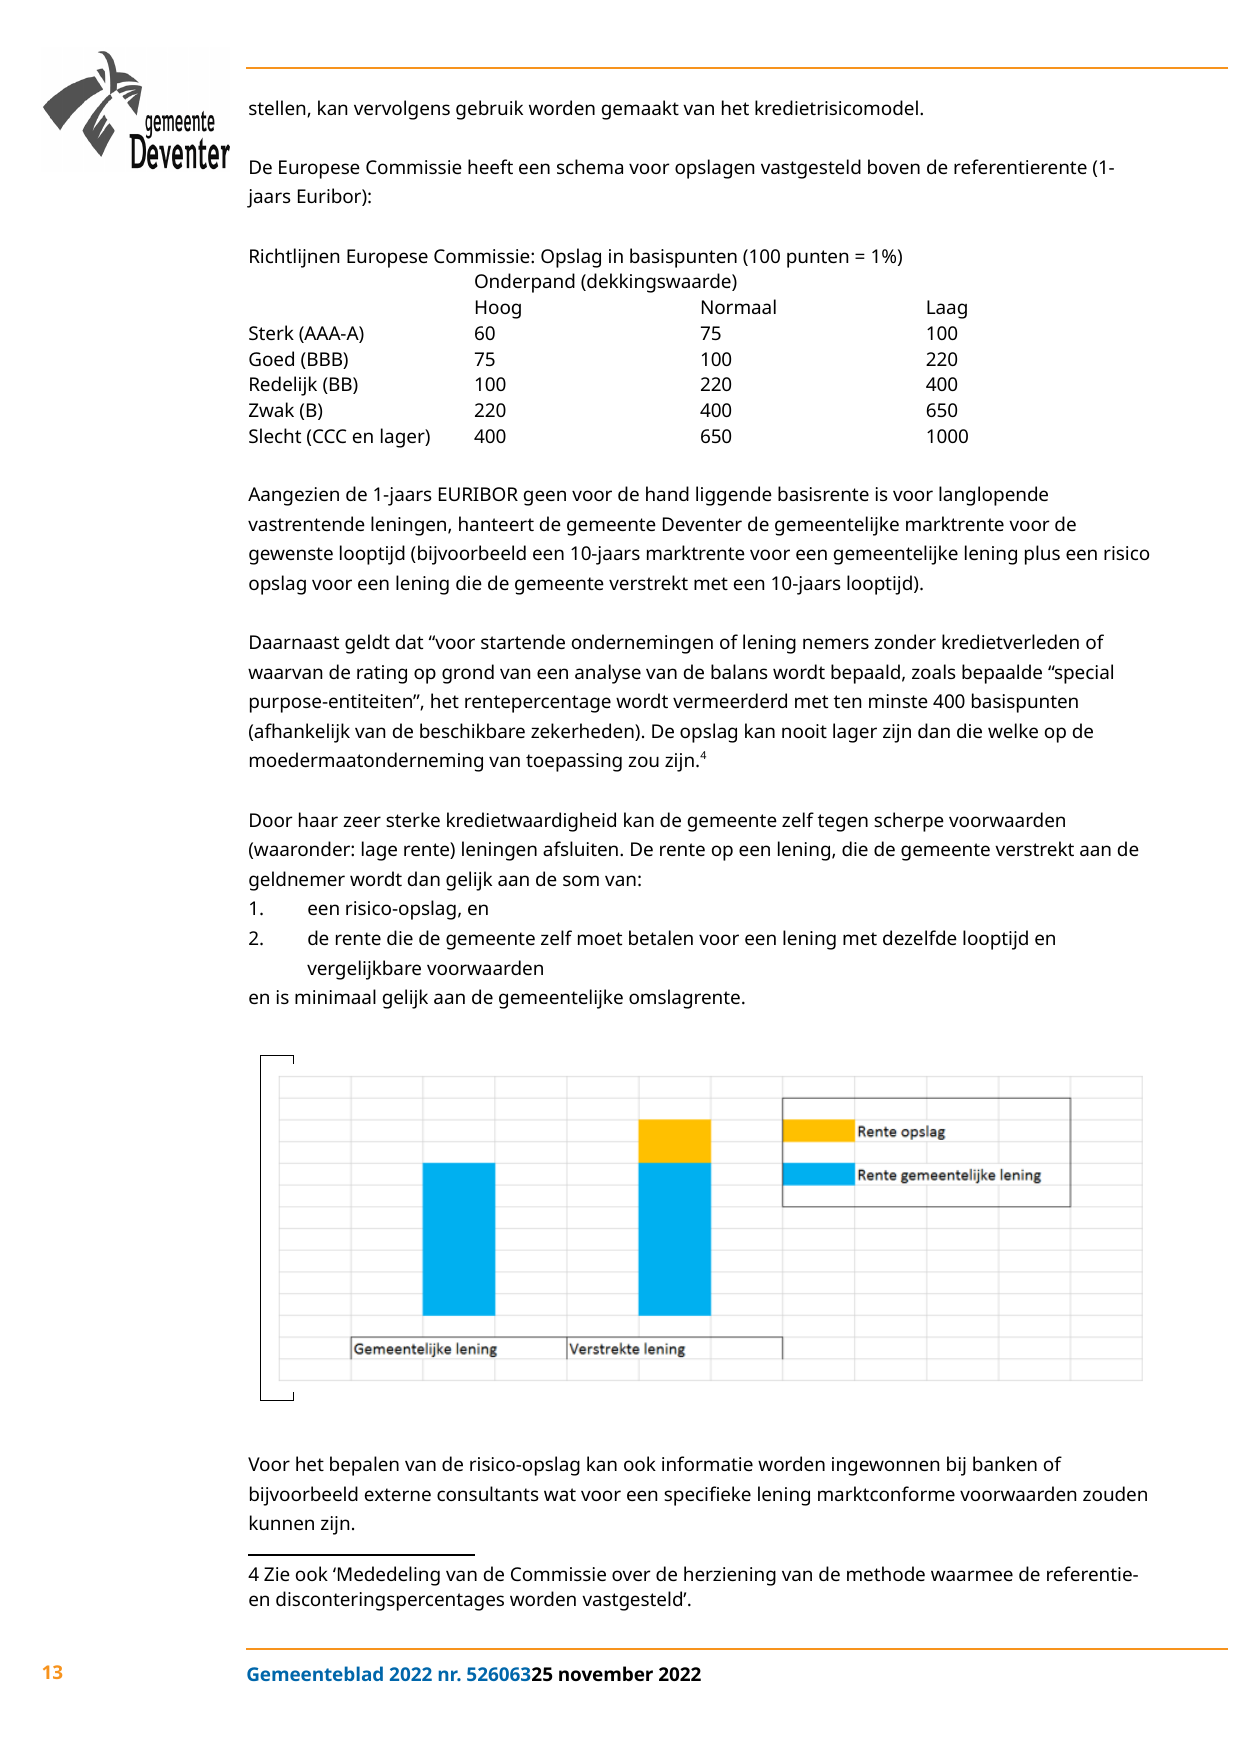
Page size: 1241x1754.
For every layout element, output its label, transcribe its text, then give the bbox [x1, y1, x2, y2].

table_cell 650 [926, 397, 1152, 423]
table_cell [248, 294, 474, 320]
text Aangezien de 1-jaars EURIBOR geen voor de hand liggende basisrente is voor langlopende vastrentende leningen, hanteert de gemeente Deventer de gemeentelijke marktrente voor de gewenste looptijd (bijvoorbeeld een 10-jaars marktrente voor een gemeentelijke lening plus een risico opslag voor een lening die de gemeente verstrekt met een 10-jaars looptijd). [248, 481, 1152, 596]
text Zie ook ‘Mededeling van de Commissie over de herziening van de methode waarmee de referentie- en disconteringspercentages worden vastgesteld’. [248, 1561, 1152, 1612]
table_cell 400 [926, 371, 1152, 397]
table_cell Laag [926, 294, 1152, 320]
table_cell 400 [700, 397, 926, 423]
table_cell Slecht (CCC en lager) [248, 423, 474, 449]
table_cell [248, 269, 474, 294]
text Door haar zeer sterke kredietwaardigheid kan de gemeente zelf tegen scherpe voorwaarden (waaronder: lage rente) leningen afsluiten. De rente op een lening, die de gemeente verstrekt aan de geldnemer wordt dan gelijk aan de som van: [248, 807, 1152, 892]
picture [41, 47, 231, 172]
table_cell 60 [474, 320, 700, 346]
text Voor het bepalen van de risico-opslag kan ook informatie worden ingewonnen bij banken of bijvoorbeeld externe consultants wat voor een specifieke lening marktconforme voorwaarden zouden kunnen zijn. [248, 1451, 1152, 1536]
table_cell 100 [926, 320, 1152, 346]
text en is minimaal gelijk aan de gemeentelijke omslagrente. [248, 984, 1152, 1010]
text De Europese Commissie heeft een schema voor opslagen vastgesteld boven de referentierente (1- jaars Euribor): [248, 154, 1152, 209]
table_header Richtlijnen Europese Commissie: Opslag in basispunten (100 punten = 1%) [248, 243, 1152, 268]
text stellen, kan vervolgens gebruik worden gemaakt van het kredietrisicomodel. [248, 95, 1152, 121]
table_cell Normaal [700, 294, 926, 320]
table_cell Hoog [474, 294, 700, 320]
table_cell 220 [700, 371, 926, 397]
table_cell Sterk (AAA-A) [248, 320, 474, 346]
table_cell 400 [474, 423, 700, 449]
table_cell 220 [474, 397, 700, 423]
table_cell 650 [700, 423, 926, 449]
table_cell 75 [474, 346, 700, 371]
table_cell Redelijk (BB) [248, 371, 474, 397]
table_cell 100 [474, 371, 700, 397]
table_cell Onderpand (dekkingswaarde) [474, 269, 1152, 294]
table_cell 100 [700, 346, 926, 371]
list de rente die de gemeente zelf moet betalen voor een lening met dezelfde looptijd en vergelijkbare voorwaarden [248, 925, 1152, 981]
picture [268, 1064, 1155, 1392]
table_cell Zwak (B) [248, 397, 474, 423]
table_cell 220 [926, 346, 1152, 371]
list een risico-opslag, en [248, 896, 1152, 921]
table_cell 1000 [926, 423, 1152, 449]
text Daarnaast geldt dat “voor startende ondernemingen of lening nemers zonder kredietverleden of waarvan de rating op grond van een analyse van de balans wordt bepaald, zoals bepaalde “special purpose-entiteiten”, het rentepercentage wordt vermeerderd met ten minste 400 basispunten (afhankelijk van de beschikbare zekerheden). De opslag kan nooit lager zijn dan die welke op de moedermaatonderneming van toepassing zou zijn. [248, 629, 1152, 773]
table_cell 75 [700, 320, 926, 346]
table_cell Goed (BBB) [248, 346, 474, 371]
